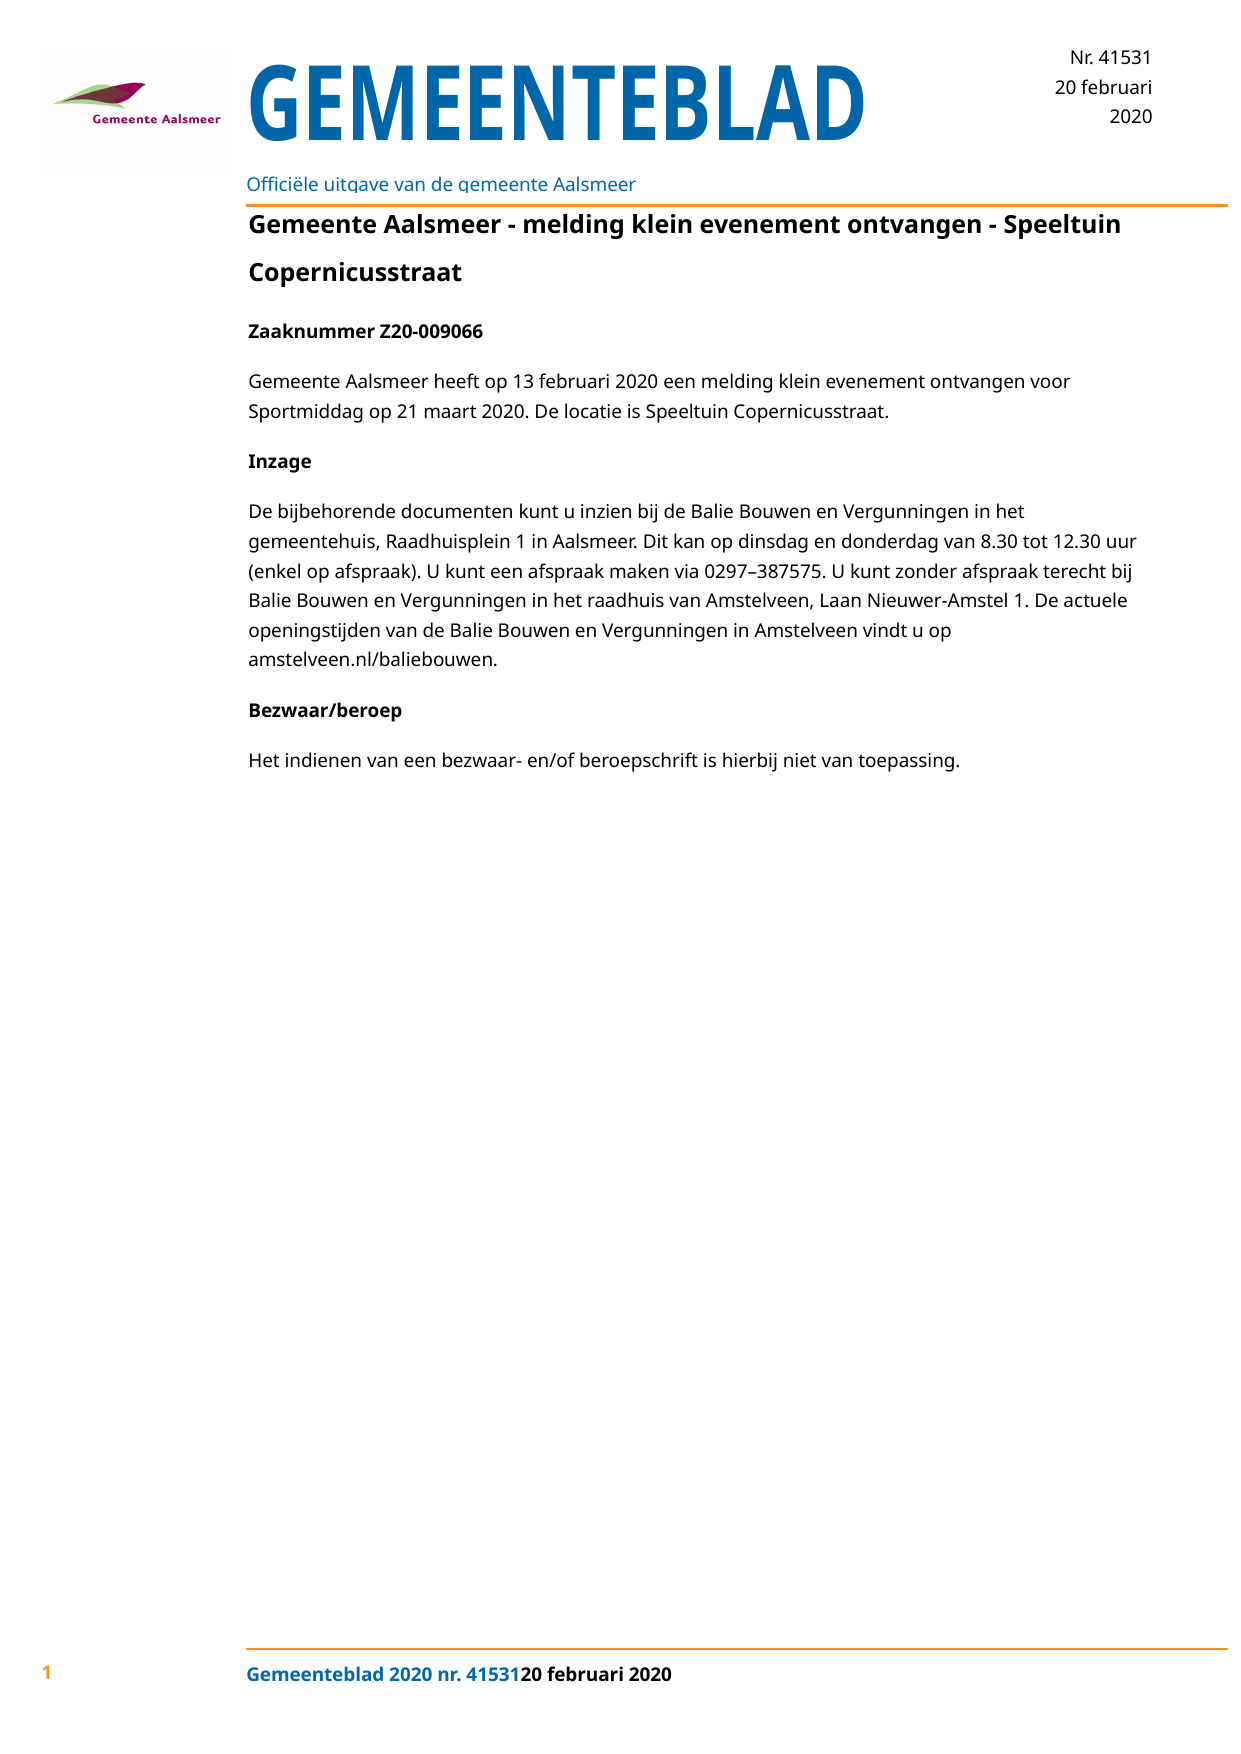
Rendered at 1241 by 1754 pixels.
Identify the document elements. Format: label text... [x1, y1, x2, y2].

text De bijbehorende documenten kunt u inzien bij de Balie Bouwen en Vergunningen in het gemeentehuis, Raadhuisplein 1 in Aalsmeer. Dit kan op dinsdag en donderdag van 8.30 tot 12.30 uur (enkel op afspraak). U kunt een afspraak maken via 0297–387575. U kunt zonder afspraak terecht bij Balie Bouwen en Vergunningen in het raadhuis van Amstelveen, Laan Nieuwer-Amstel 1. De actuele openingstijden van de Balie Bouwen en Vergunningen in Amstelveen vindt u op amstelveen.nl/baliebouwen. [248, 499, 1152, 672]
text Bezwaar/beroep [248, 697, 1152, 723]
text Gemeente Aalsmeer - melding klein evenement ontvangen - Speeltuin Copernicusstraat [248, 207, 1152, 288]
text Het indienen van een bezwaar- en/of beroepschrift is hierbij niet van toepassing. [248, 747, 1152, 773]
text Gemeente Aalsmeer heeft op 13 februari 2020 een melding klein evenement ontvangen voor Sportmiddag op 21 maart 2020. De locatie is Speeltuin Copernicusstraat. [248, 368, 1152, 424]
text Zaaknummer Z20-009066 [248, 318, 1152, 344]
picture [41, 47, 231, 172]
text Inzage [248, 448, 1152, 474]
